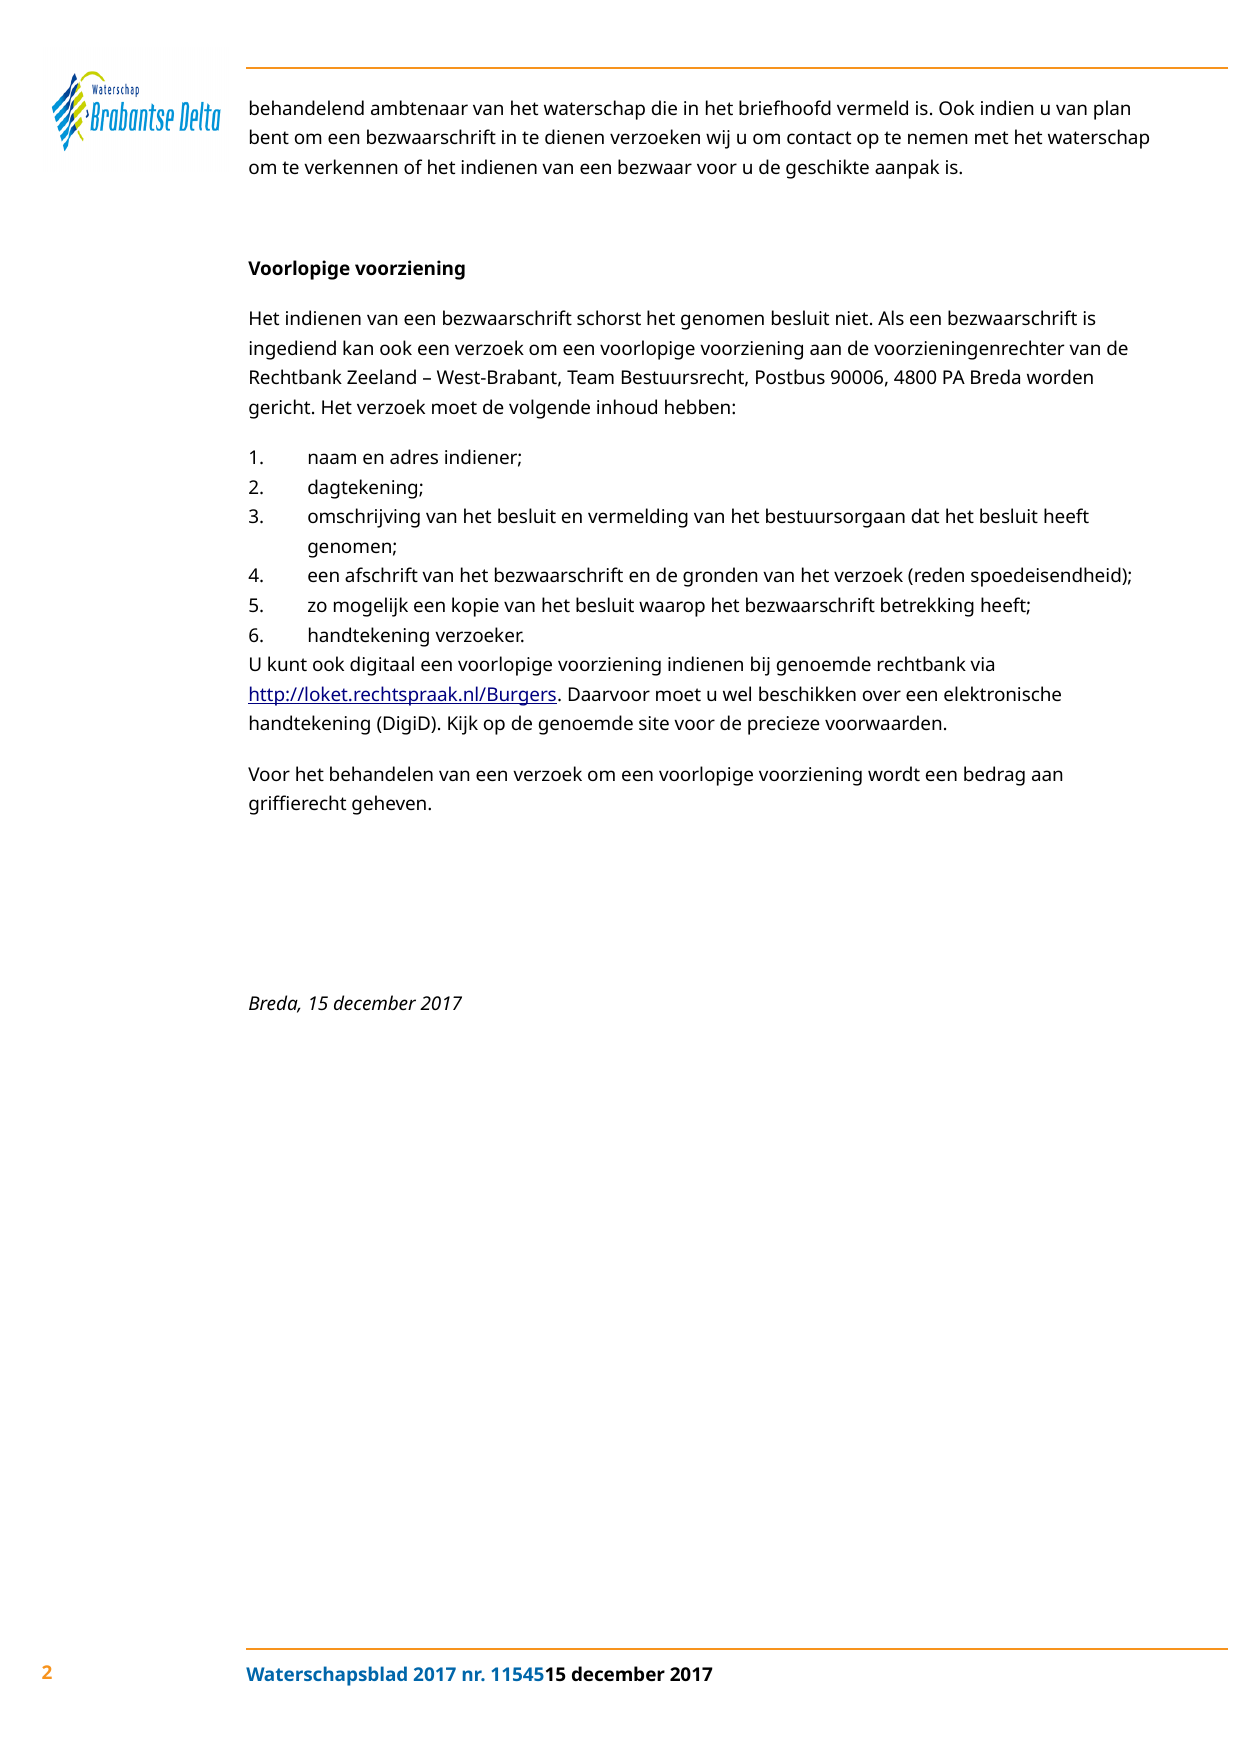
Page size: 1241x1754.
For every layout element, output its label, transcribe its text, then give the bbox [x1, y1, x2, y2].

text behandelend ambtenaar van het waterschap die in het briefhoofd vermeld is. Ook indien u van plan bent om een bezwaarschrift in te dienen verzoeken wij u om contact op te nemen met het waterschap om te verkennen of het indienen van een bezwaar voor u de geschikte aanpak is. [248, 95, 1152, 180]
picture [41, 47, 231, 172]
text U kunt ook digitaal een voorlopige voorziening indienen bij genoemde rechtbank via http://loket.rechtspraak.nl/Burgers. Daarvoor moet u wel beschikken over een elektronische handtekening (DigiD). Kijk op de genoemde site voor de precieze voorwaarden. [248, 651, 1152, 736]
list omschrijving van het besluit en vermelding van het bestuursorgaan dat het besluit heeft genomen; [248, 503, 1152, 559]
list dagtekening; [248, 474, 1152, 500]
text Voorlopige voorziening [248, 255, 1152, 281]
text Het indienen van een bezwaarschrift schorst het genomen besluit niet. Als een bezwaarschrift is ingediend kan ook een verzoek om een voorlopige voorziening aan de voorzieningenrechter van de Rechtbank Zeeland – West-Brabant, Team Bestuursrecht, Postbus 90006, 4800 PA Breda worden gericht. Het verzoek moet de volgende inhoud hebben: [248, 305, 1152, 420]
list zo mogelijk een kopie van het besluit waarop het bezwaarschrift betrekking heeft; [248, 592, 1152, 618]
text Voor het behandelen van een verzoek om een voorlopige voorziening wordt een bedrag aan griffierecht geheven. [248, 761, 1152, 816]
list handtekening verzoeker. [248, 622, 1152, 648]
list een afschrift van het bezwaarschrift en de gronden van het verzoek (reden spoedeisendheid); [248, 563, 1152, 588]
list naam en adres indiener; [248, 444, 1152, 470]
text Breda, 15 december 2017 [248, 990, 1152, 1015]
